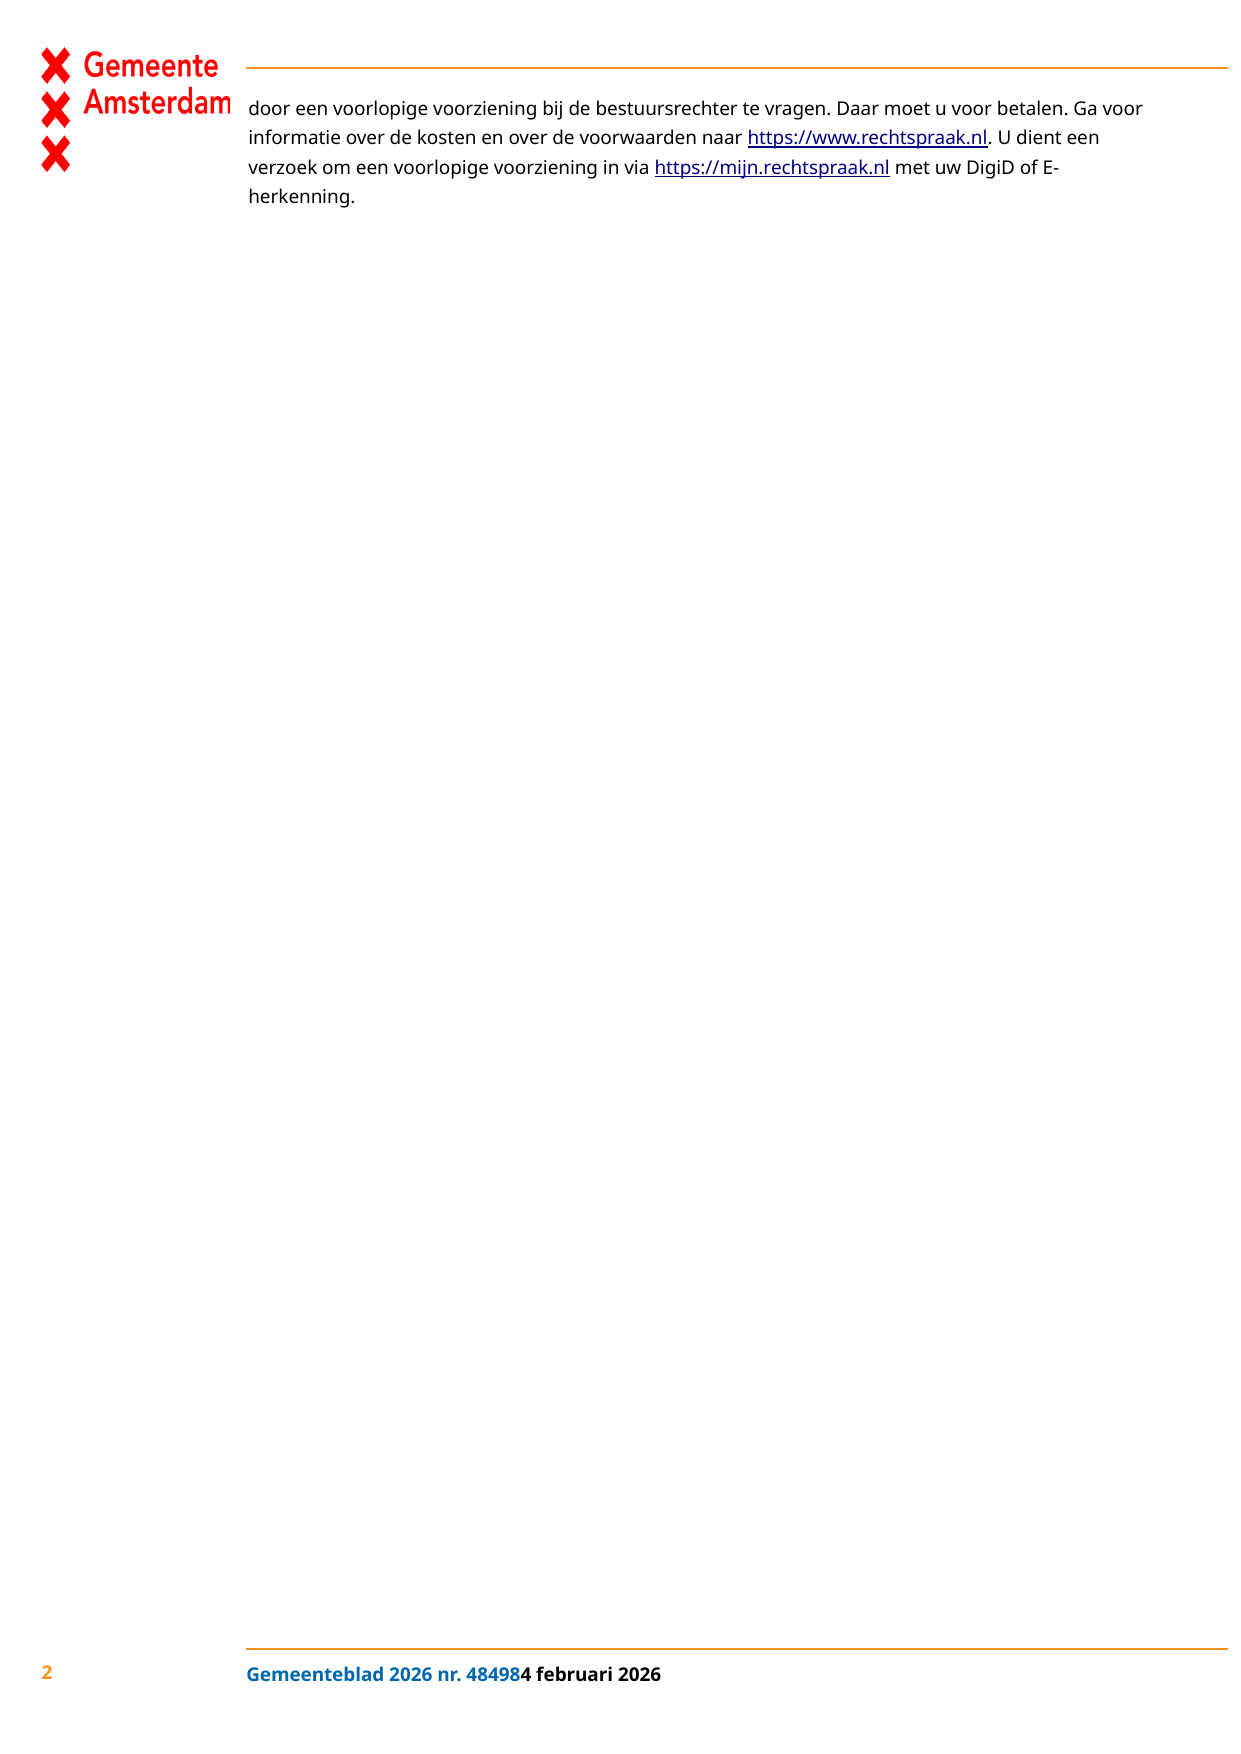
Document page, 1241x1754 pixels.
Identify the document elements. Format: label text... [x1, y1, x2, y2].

text door een voorlopige voorziening bij de bestuursrechter te vragen. Daar moet u voor betalen. Ga voor informatie over de kosten en over de voorwaarden naar https://www.rechtspraak.nl. U dient een verzoek om een voorlopige voorziening in via https://mijn.rechtspraak.nl met uw DigiD of E-herkenning. [248, 95, 1152, 209]
picture [41, 47, 231, 172]
